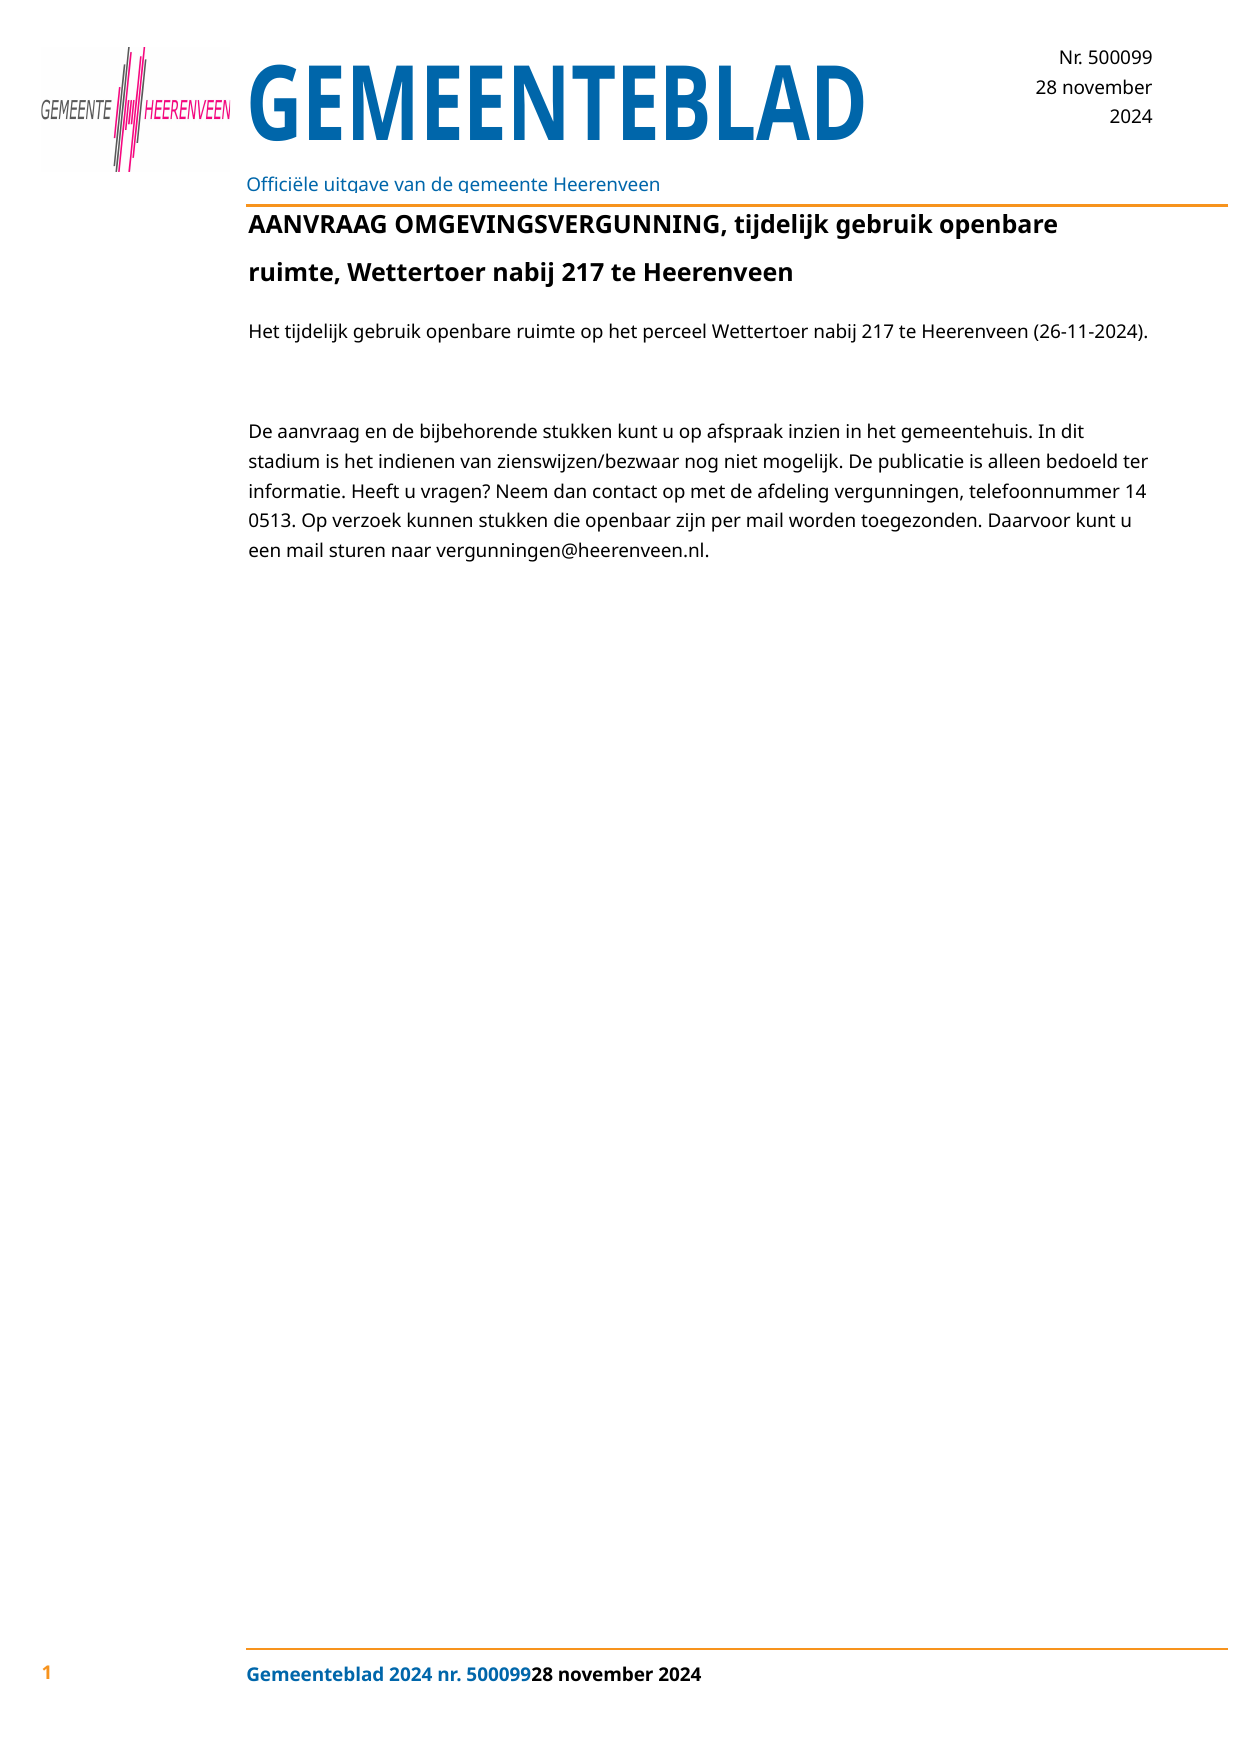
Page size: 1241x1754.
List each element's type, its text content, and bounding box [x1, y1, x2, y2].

picture [41, 47, 231, 172]
text De aanvraag en de bijbehorende stukken kunt u op afspraak inzien in het gemeentehuis. In dit stadium is het indienen van zienswijzen/bezwaar nog niet mogelijk. De publicatie is alleen bedoeld ter informatie. Heeft u vragen? Neem dan contact op met de afdeling vergunningen, telefoonnummer 14 0513. Op verzoek kunnen stukken die openbaar zijn per mail worden toegezonden. Daarvoor kunt u een mail sturen naar vergunningen@heerenveen.nl. [248, 419, 1152, 563]
text AANVRAAG OMGEVINGSVERGUNNING, tijdelijk gebruik openbare ruimte, Wettertoer nabij 217 te Heerenveen [248, 207, 1152, 288]
text Het tijdelijk gebruik openbare ruimte op het perceel Wettertoer nabij 217 te Heerenveen (26-11-2024). [248, 318, 1152, 344]
